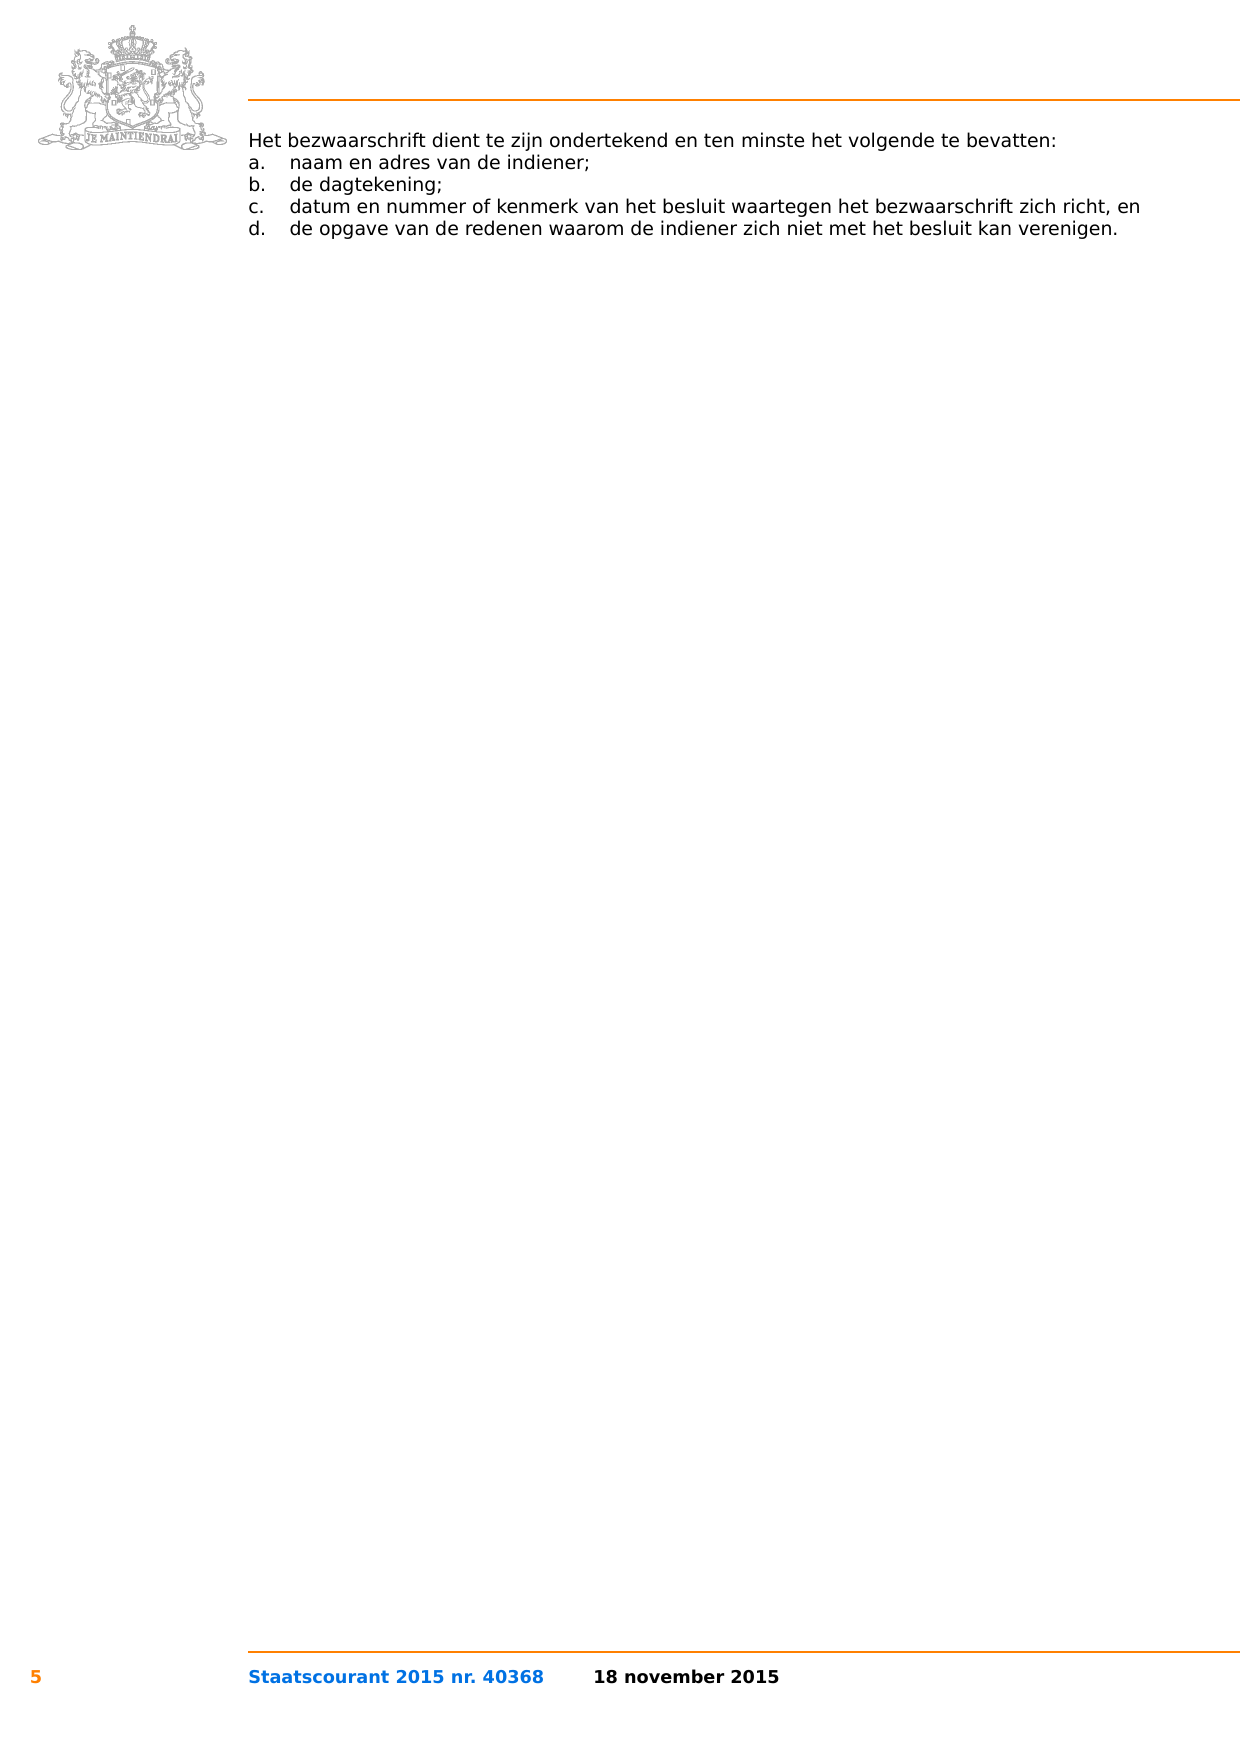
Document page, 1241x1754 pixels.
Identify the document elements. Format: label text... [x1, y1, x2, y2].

text Het bezwaarschrift dient te zijn ondertekend en ten minste het volgende te bevatten: [248, 130, 1163, 152]
text a. naam en adres van de indiener; [248, 152, 1163, 174]
text b. de dagtekening; [248, 174, 1163, 196]
text d. de opgave van de redenen waarom de indiener zich niet met het besluit kan verenigen. [248, 218, 1163, 240]
picture [38, 25, 227, 150]
text c. datum en nummer of kenmerk van het besluit waartegen het bezwaarschrift zich richt, en [248, 196, 1163, 218]
